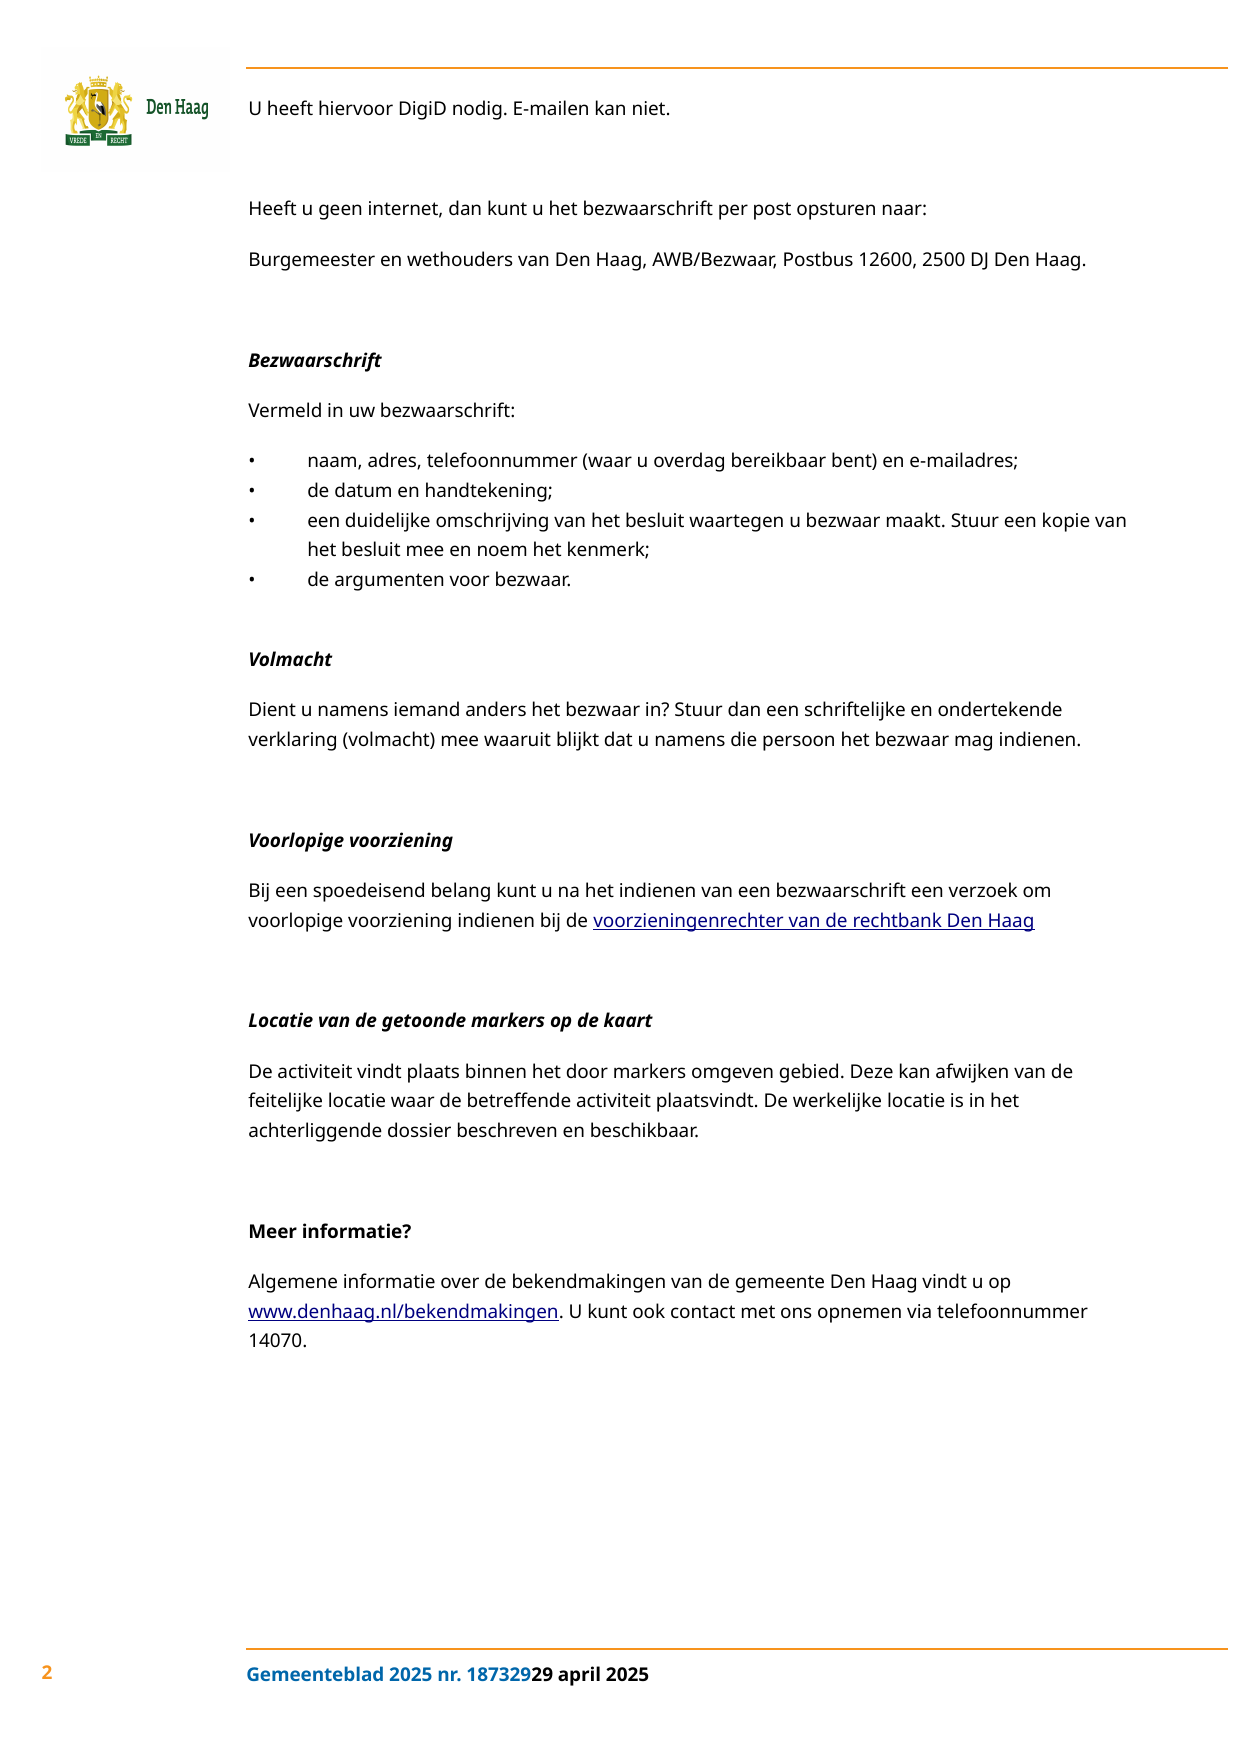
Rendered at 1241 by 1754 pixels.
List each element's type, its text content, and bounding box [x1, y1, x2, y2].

text Voorlopige voorziening [248, 827, 1152, 853]
text Bij een spoedeisend belang kunt u na het indienen van een bezwaarschrift een verzoek om voorlopige voorziening indienen bij de voorzieningenrechter van de rechtbank Den Haag [248, 877, 1152, 933]
text Heeft u geen internet, dan kunt u het bezwaarschrift per post opsturen naar: [248, 196, 1152, 221]
text De activiteit vindt plaats binnen het door markers omgeven gebied. Deze kan afwijken van de feitelijke locatie waar de betreffende activiteit plaatsvindt. De werkelijke locatie is in het achterliggende dossier beschreven en beschikbaar. [248, 1058, 1152, 1143]
list naam, adres, telefoonnummer (waar u overdag bereikbaar bent) en e-mailadres; [248, 448, 1152, 473]
text Bezwaarschrift [248, 347, 1152, 373]
text Dient u namens iemand anders het bezwaar in? Stuur dan een schriftelijke en ondertekende verklaring (volmacht) mee waaruit blijkt dat u namens die persoon het bezwaar mag indienen. [248, 696, 1152, 752]
list de argumenten voor bezwaar. [248, 566, 1152, 592]
text Meer informatie? [248, 1218, 1152, 1244]
text U heeft hiervoor DigiD nodig. E-mailen kan niet. [248, 95, 1152, 121]
text Algemene informatie over de bekendmakingen van de gemeente Den Haag vindt u op www.denhaag.nl/bekendmakingen. U kunt ook contact met ons opnemen via telefoonnummer 14070. [248, 1268, 1152, 1353]
list de datum en handtekening; [248, 477, 1152, 503]
text Vermeld in uw bezwaarschrift: [248, 397, 1152, 423]
text Volmacht [248, 646, 1152, 672]
picture [41, 47, 231, 172]
list een duidelijke omschrijving van het besluit waartegen u bezwaar maakt. Stuur een kopie van het besluit mee en noem het kenmerk; [248, 507, 1152, 562]
text Locatie van de getoonde markers op de kaart [248, 1008, 1152, 1033]
text Burgemeester en wethouders van Den Haag, AWB/Bezwaar, Postbus 12600, 2500 DJ Den Haag. [248, 246, 1152, 272]
